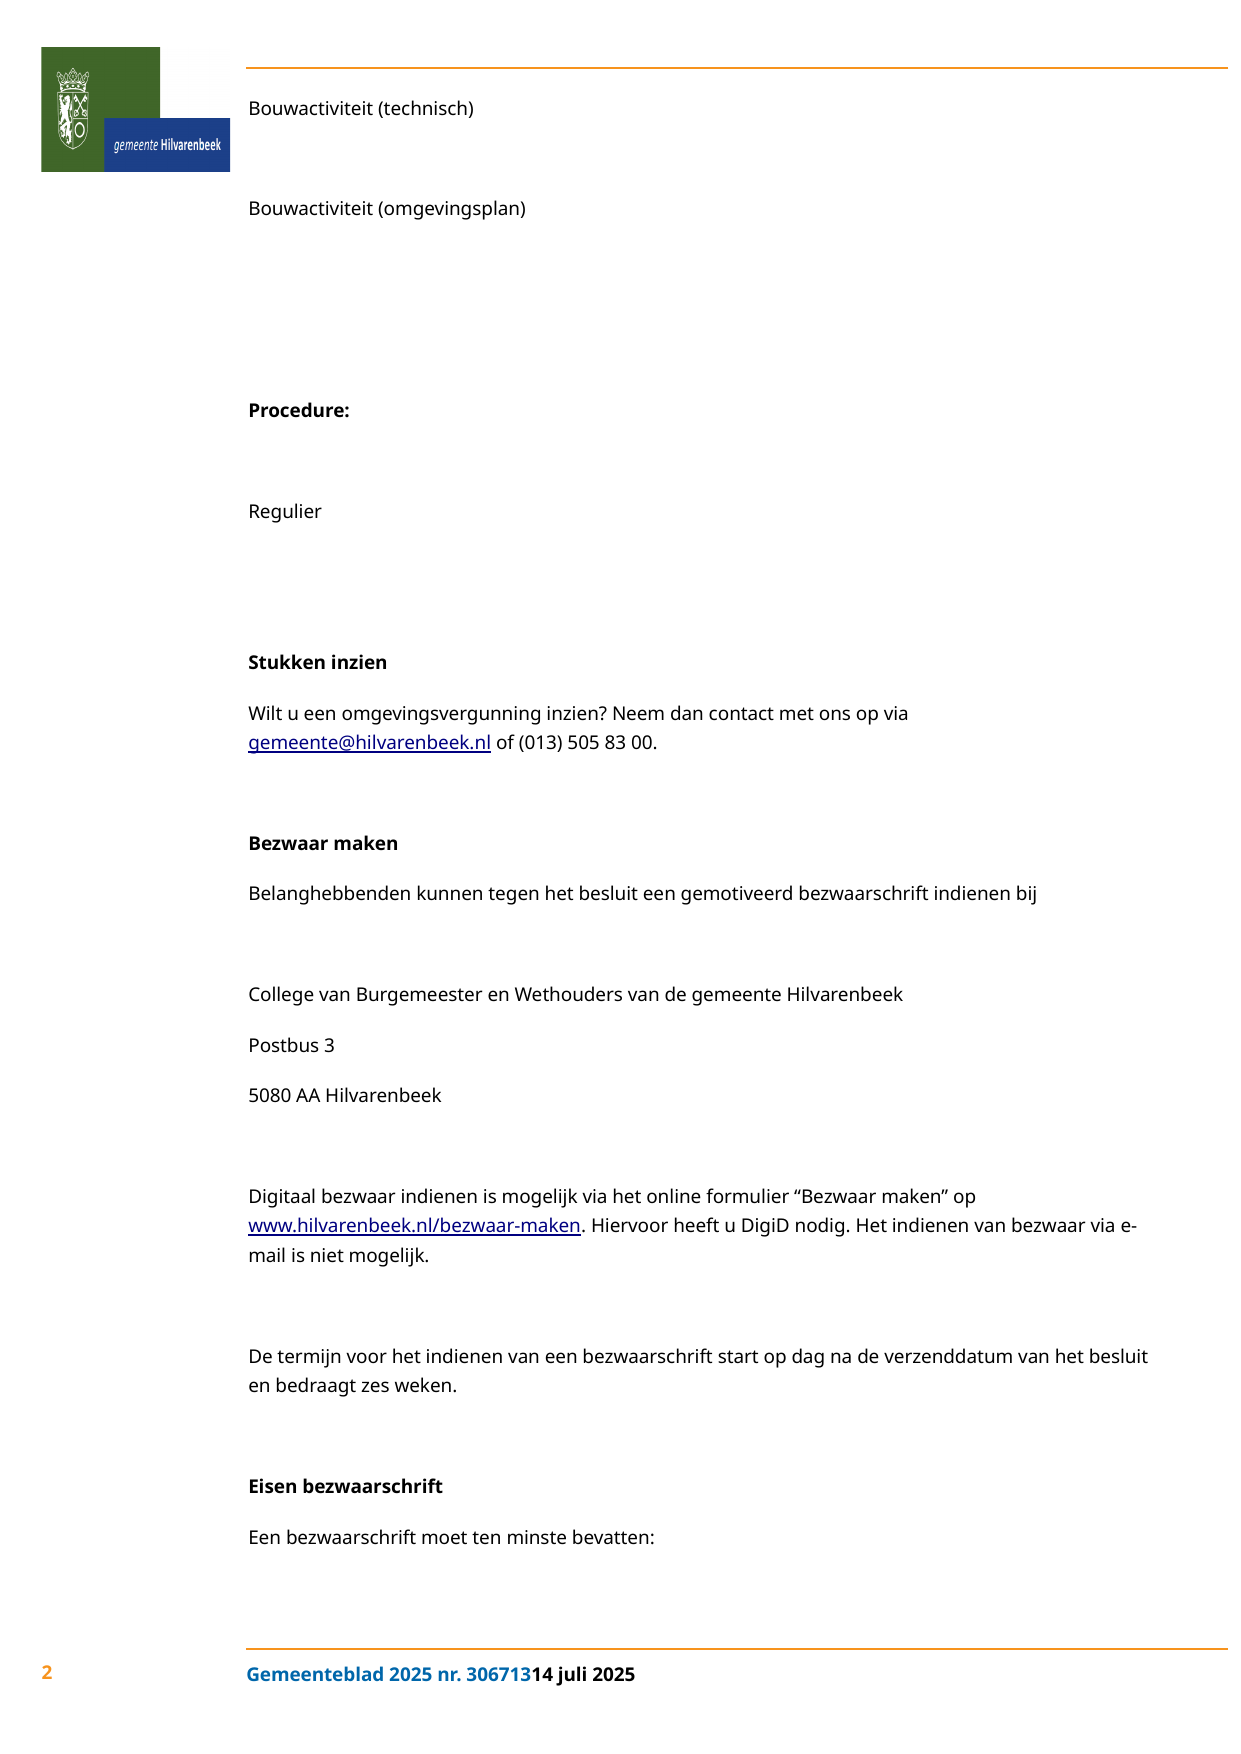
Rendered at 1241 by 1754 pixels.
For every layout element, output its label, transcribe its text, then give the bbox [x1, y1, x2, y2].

text De termijn voor het indienen van een bezwaarschrift start op dag na de verzenddatum van het besluit en bedraagt zes weken. [248, 1343, 1152, 1398]
text Eisen bezwaarschrift [248, 1473, 1152, 1499]
picture [41, 47, 231, 172]
text Een bezwaarschrift moet ten minste bevatten: [248, 1524, 1152, 1550]
text Wilt u een omgevingsvergunning inzien? Neem dan contact met ons op via gemeente@hilvarenbeek.nl of (013) 505 83 00. [248, 700, 1152, 755]
text Digitaal bezwaar indienen is mogelijk via het online formulier “Bezwaar maken” op www.hilvarenbeek.nl/bezwaar-maken. Hiervoor heeft u DigiD nodig. Het indienen van bezwaar via e-mail is niet mogelijk. [248, 1183, 1152, 1268]
text Procedure: [248, 397, 1152, 423]
text Bezwaar maken [248, 830, 1152, 856]
text Stukken inzien [248, 649, 1152, 675]
text Bouwactiviteit (omgevingsplan) [248, 196, 1152, 221]
text Belanghebbenden kunnen tegen het besluit een gemotiveerd bezwaarschrift indienen bij [248, 881, 1152, 906]
text Regulier [248, 498, 1152, 524]
text College van Burgemeester en Wethouders van de gemeente Hilvarenbeek [248, 981, 1152, 1007]
text 5080 AA Hilvarenbeek [248, 1082, 1152, 1108]
text Postbus 3 [248, 1032, 1152, 1058]
text Bouwactiviteit (technisch) [248, 95, 1152, 121]
